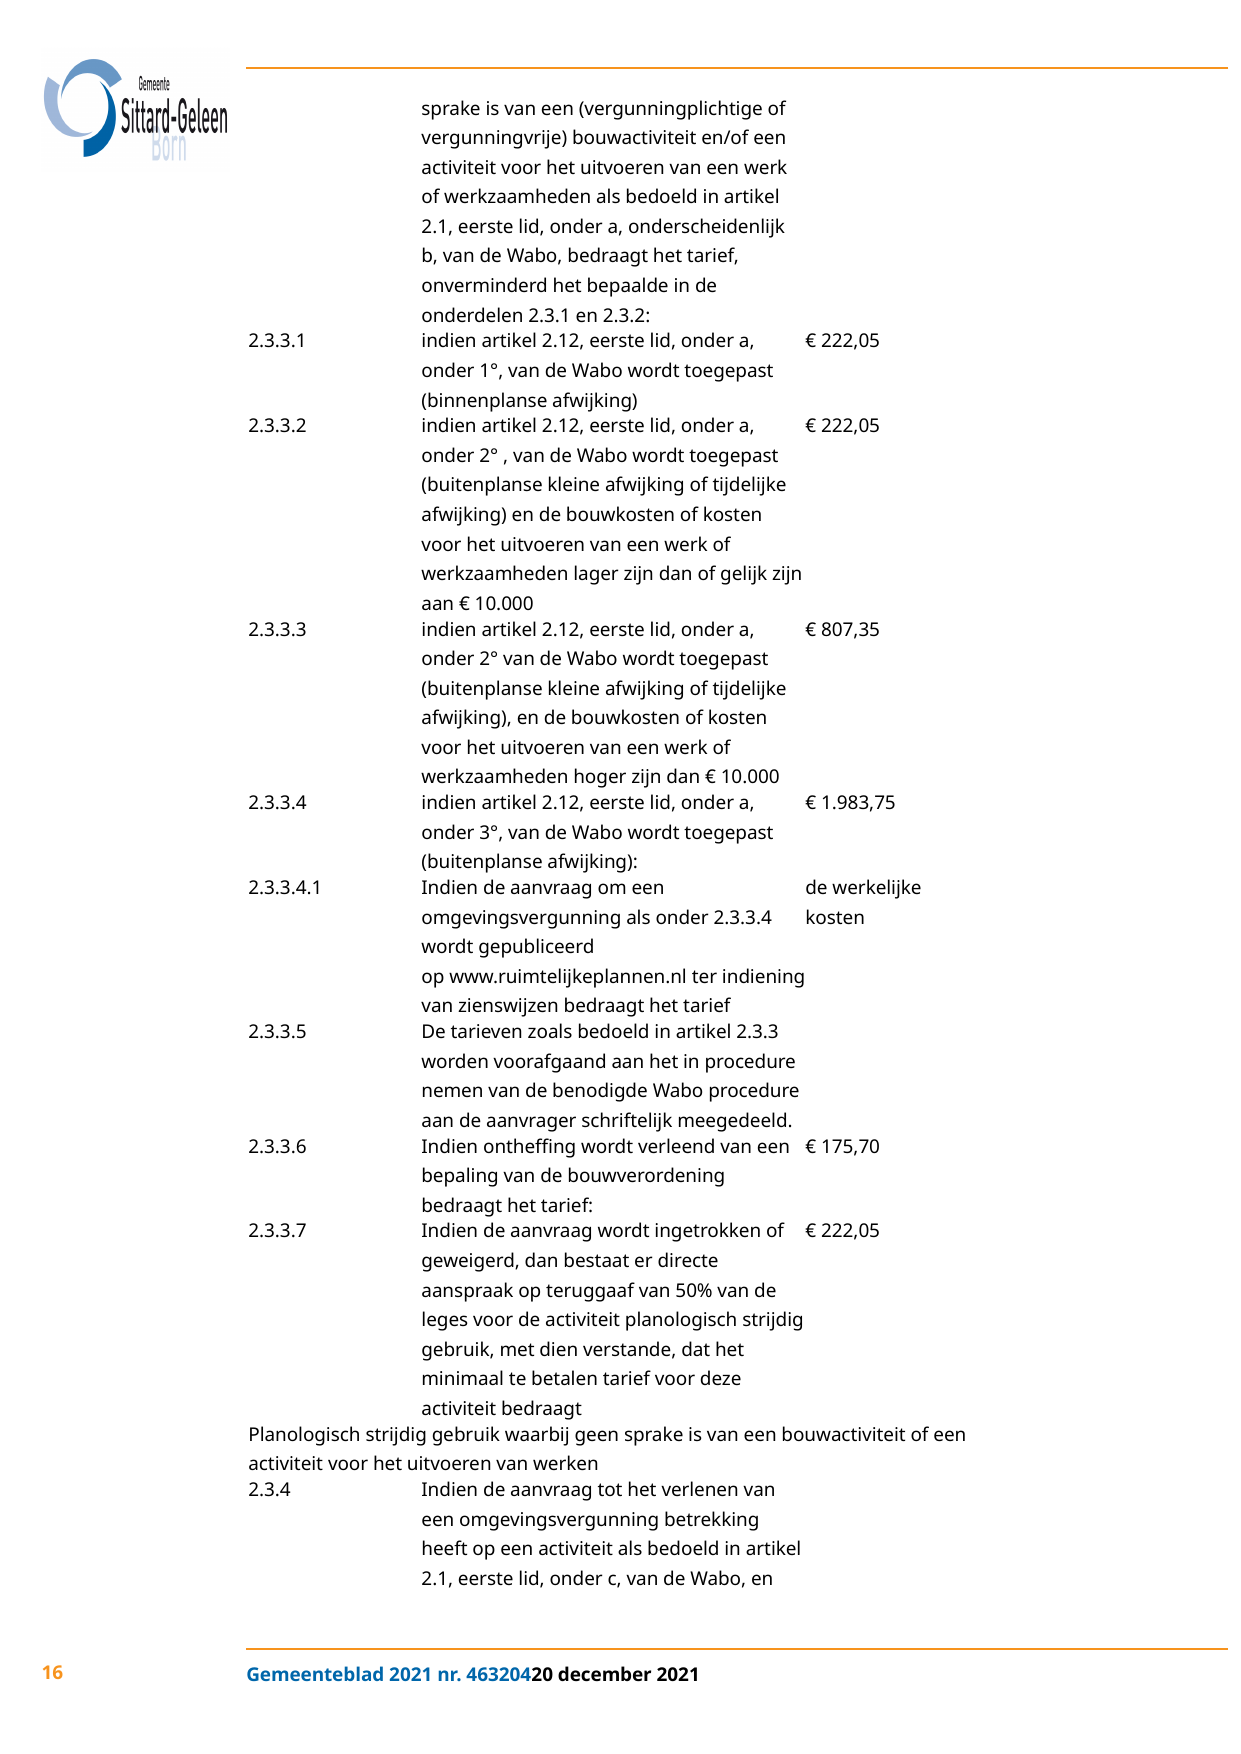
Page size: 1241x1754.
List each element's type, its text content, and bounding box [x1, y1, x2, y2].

picture [41, 47, 231, 172]
table_cell Indien de aanvraag tot het verlenen van een omgevingsvergunning betrekking heeft op een activiteit als bedoeld in artikel 2.1, eerste lid, onder c, van de Wabo, en [421, 1476, 805, 1591]
table_cell [805, 1476, 978, 1591]
table_cell 2.3.3.1 [248, 328, 421, 412]
table_cell [979, 328, 1152, 412]
table_cell [248, 95, 421, 328]
table_cell [979, 95, 1152, 328]
table_cell 2.3.3.7 [248, 1218, 421, 1421]
table_cell [979, 789, 1152, 874]
table_cell 2.3.3.2 [248, 413, 421, 616]
table_cell [979, 874, 1152, 1018]
table_cell sprake is van een (vergunningplichtige of vergunningvrije) bouwactiviteit en/of een activiteit voor het uitvoeren van een werk of werkzaamheden als bedoeld in artikel 2.1, eerste lid, onder a, onderscheidenlijk b, van de Wabo, bedraagt het tarief, onverminderd het bepaalde in de onderdelen 2.3.1 en 2.3.2: [421, 95, 805, 328]
table_cell indien artikel 2.12, eerste lid, onder a, onder 3°, van de Wabo wordt toegepast (buitenplanse afwijking): [421, 789, 805, 874]
table_cell [979, 413, 1152, 616]
table_cell [979, 1218, 1152, 1421]
table_cell [979, 1476, 1152, 1591]
table_cell Planologisch strijdig gebruik waarbij geen sprake is van een bouwactiviteit of een activiteit voor het uitvoeren van werken [248, 1421, 978, 1476]
table_cell indien artikel 2.12, eerste lid, onder a, onder 1°, van de Wabo wordt toegepast (binnenplanse afwijking) [421, 328, 805, 412]
table_cell 2.3.3.5 [248, 1018, 421, 1133]
table_cell 2.3.3.4 [248, 789, 421, 874]
table_cell [979, 1133, 1152, 1218]
table_cell [805, 1018, 978, 1133]
table_cell [979, 1018, 1152, 1133]
table_cell 2.3.3.4.1 [248, 874, 421, 1018]
table_cell 2.3.3.6 [248, 1133, 421, 1218]
table_cell € 222,05 [805, 413, 978, 616]
table_cell [979, 616, 1152, 789]
table_cell de werkelijke kosten [805, 874, 978, 1018]
table_cell € 1.983,75 [805, 789, 978, 874]
table_cell 2.3.3.3 [248, 616, 421, 789]
table_cell Indien ontheffing wordt verleend van een bepaling van de bouwverordening bedraagt het tarief: [421, 1133, 805, 1218]
table_cell Indien de aanvraag om een omgevingsvergunning als onder 2.3.3.4 wordt gepubliceerd op www.ruimtelijkeplannen.nl ter indiening van zienswijzen bedraagt het tarief [421, 874, 805, 1018]
table_cell De tarieven zoals bedoeld in artikel 2.3.3 worden voorafgaand aan het in procedure nemen van de benodigde Wabo procedure aan de aanvrager schriftelijk meegedeeld. [421, 1018, 805, 1133]
table_cell € 175,70 [805, 1133, 978, 1218]
table_cell 2.3.4 [248, 1476, 421, 1591]
table_cell € 222,05 [805, 328, 978, 412]
table_cell [805, 95, 978, 328]
table_cell € 807,35 [805, 616, 978, 789]
table_cell indien artikel 2.12, eerste lid, onder a, onder 2° , van de Wabo wordt toegepast (buitenplanse kleine afwijking of tijdelijke afwijking) en de bouwkosten of kosten voor het uitvoeren van een werk of werkzaamheden lager zijn dan of gelijk zijn aan € 10.000 [421, 413, 805, 616]
table_cell Indien de aanvraag wordt ingetrokken of geweigerd, dan bestaat er directe aanspraak op teruggaaf van 50% van de leges voor de activiteit planologisch strijdig gebruik, met dien verstande, dat het minimaal te betalen tarief voor deze activiteit bedraagt [421, 1218, 805, 1421]
table_cell € 222,05 [805, 1218, 978, 1421]
table_cell indien artikel 2.12, eerste lid, onder a, onder 2° van de Wabo wordt toegepast (buitenplanse kleine afwijking of tijdelijke afwijking), en de bouwkosten of kosten voor het uitvoeren van een werk of werkzaamheden hoger zijn dan € 10.000 [421, 616, 805, 789]
